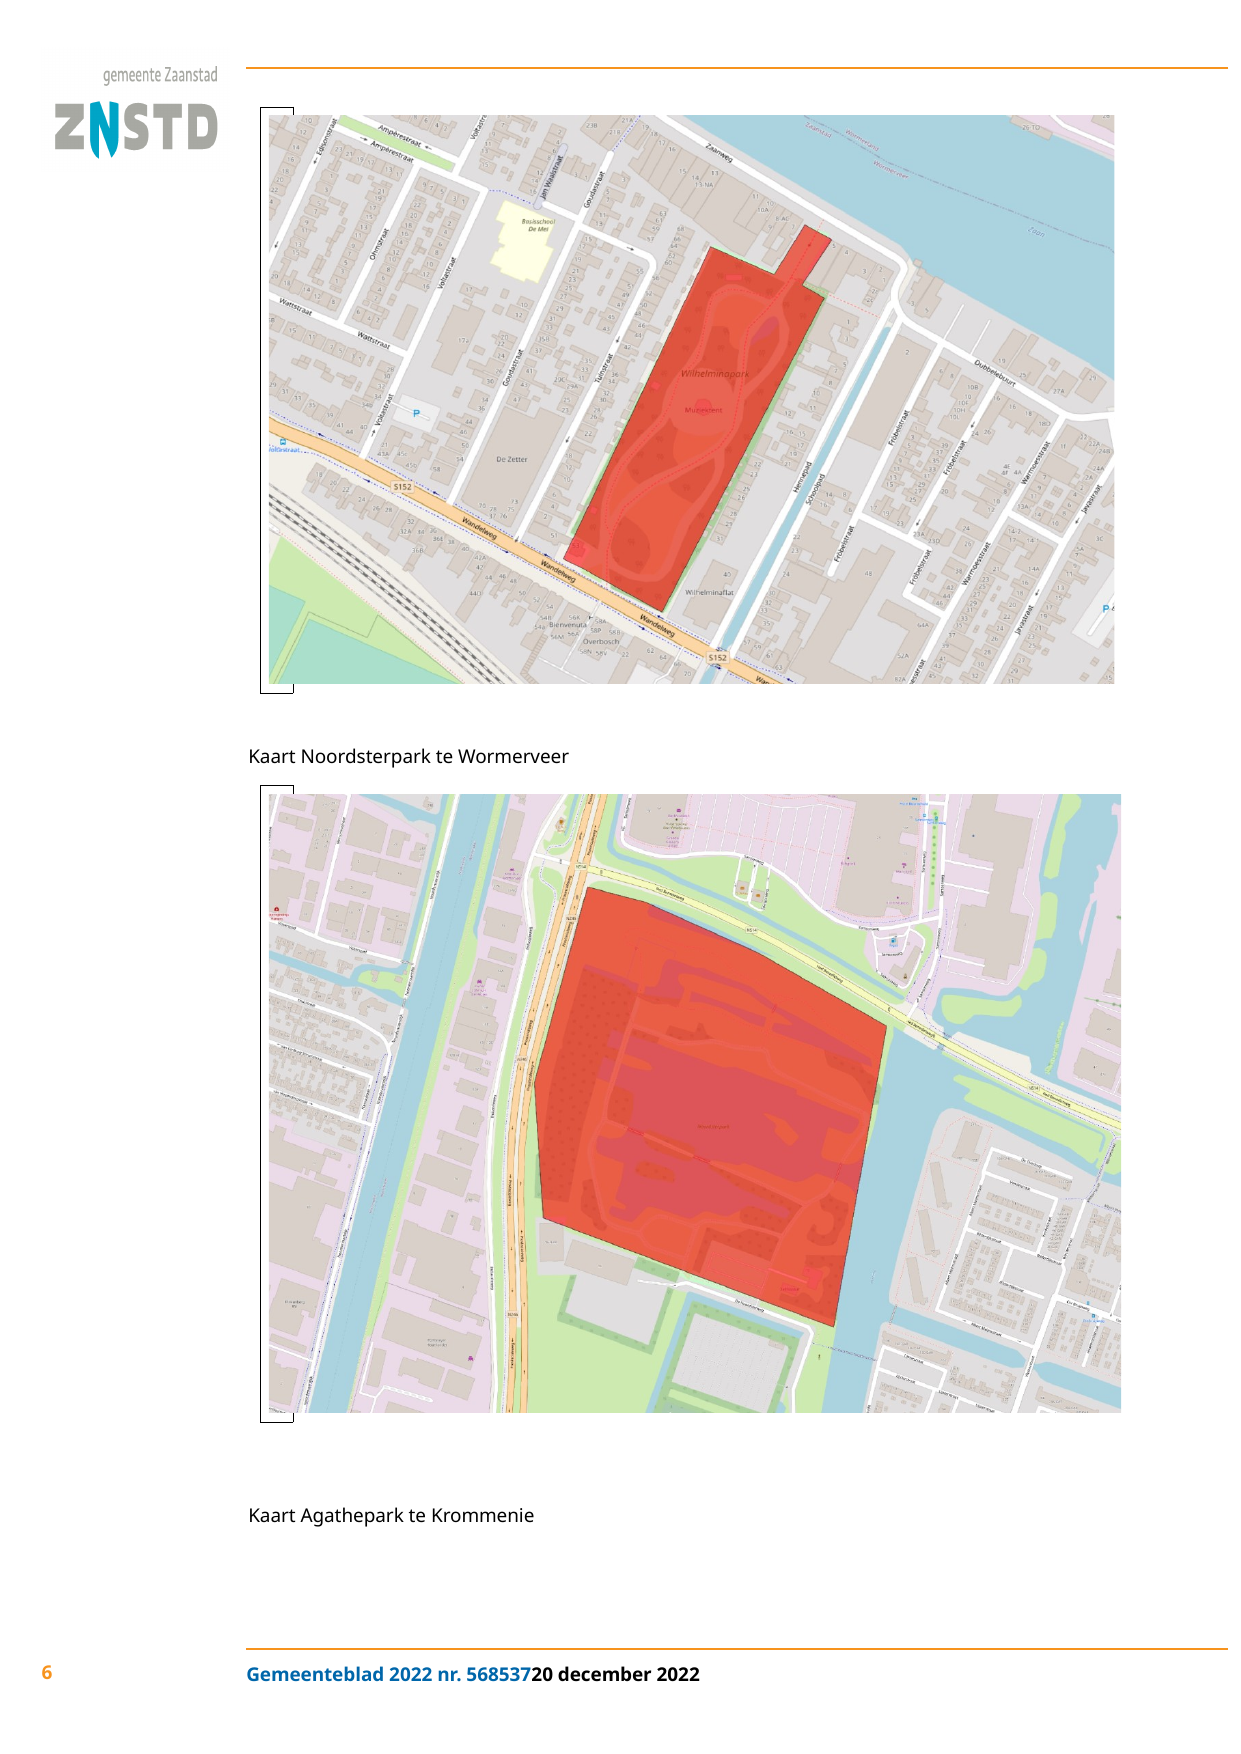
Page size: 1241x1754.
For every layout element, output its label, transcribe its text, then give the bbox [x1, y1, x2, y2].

picture [268, 794, 1122, 1413]
picture [41, 47, 231, 172]
text Kaart Noordsterpark te Wormerveer [248, 744, 1152, 769]
text Kaart Agathepark te Krommenie [248, 1502, 1152, 1528]
picture [268, 115, 1115, 684]
